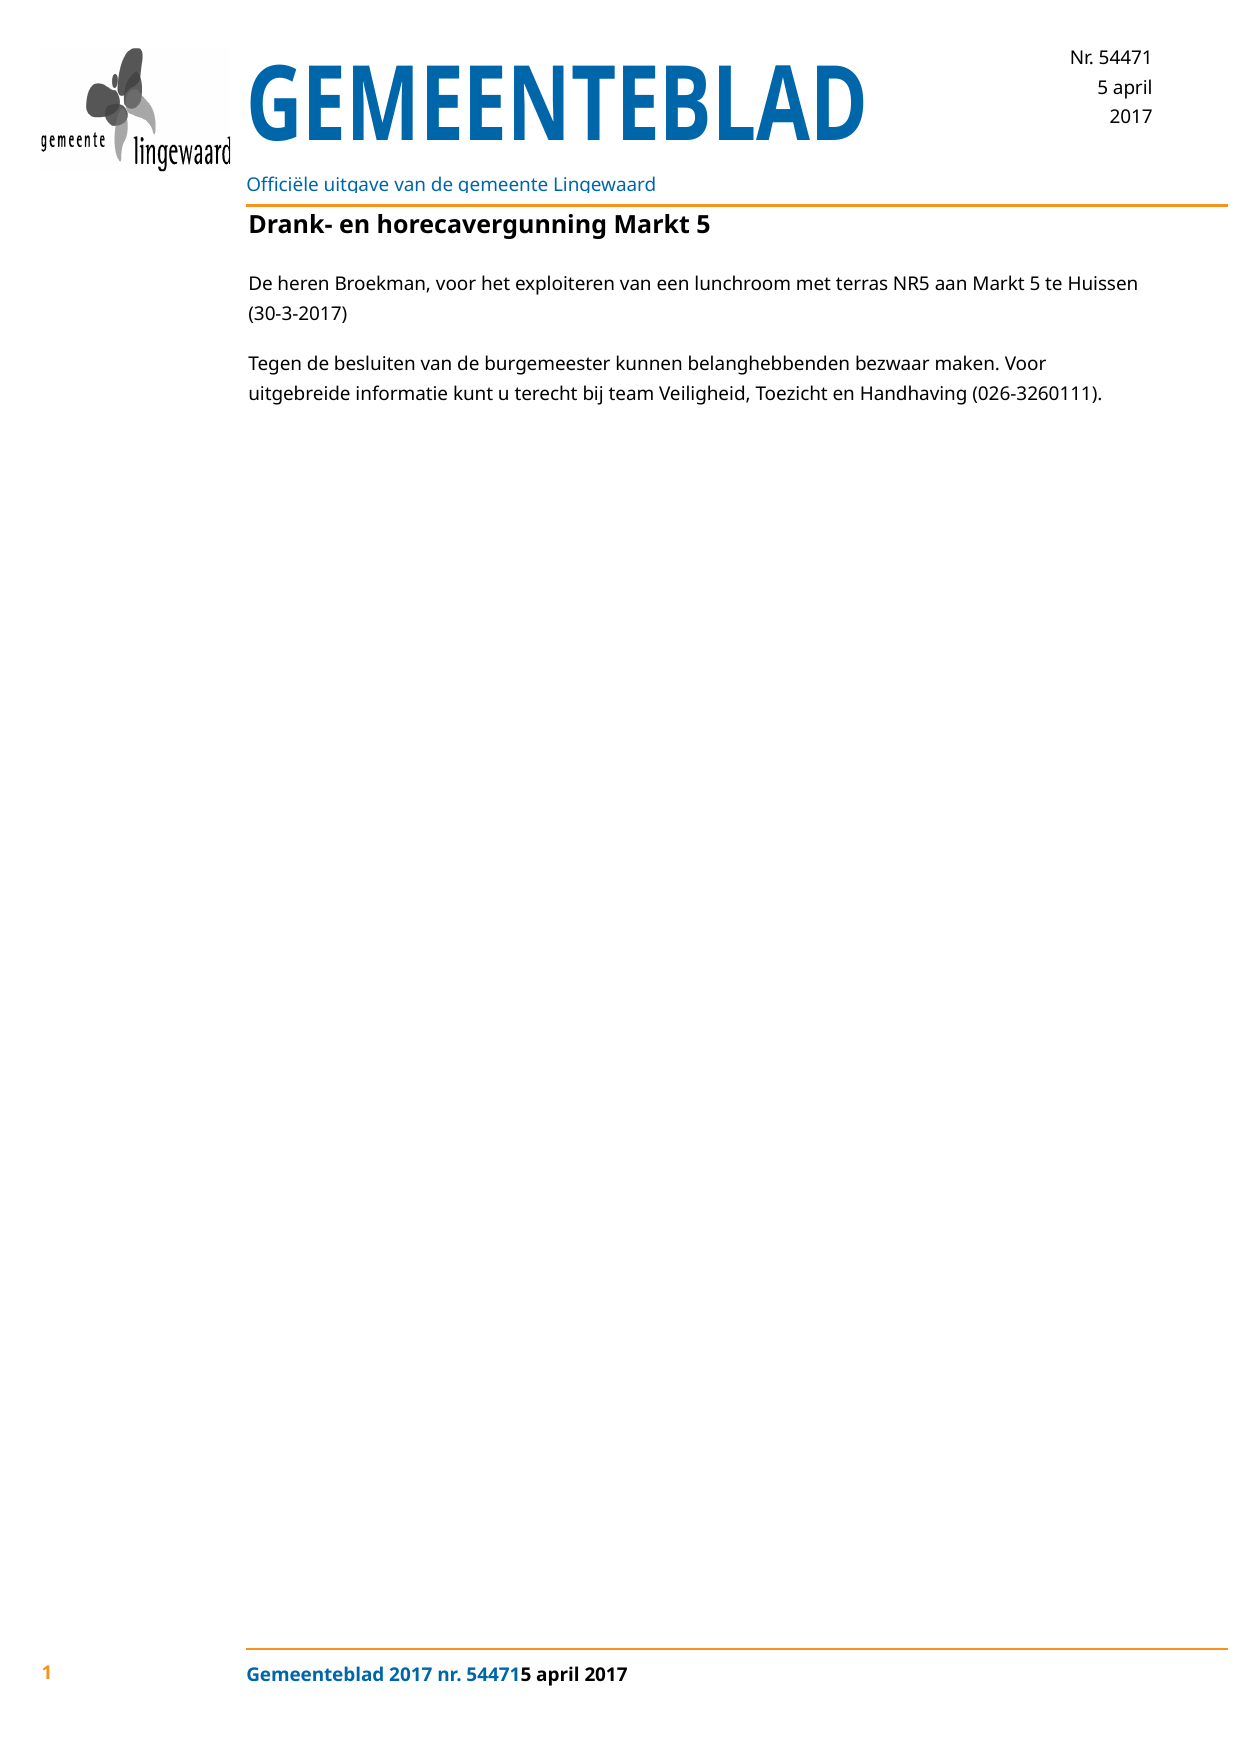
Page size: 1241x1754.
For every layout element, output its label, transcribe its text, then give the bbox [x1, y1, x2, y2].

text De heren Broekman, voor het exploiteren van een lunchroom met terras NR5 aan Markt 5 te Huissen (30-3-2017) [248, 270, 1152, 326]
picture [41, 47, 231, 172]
text Tegen de besluiten van de burgemeester kunnen belanghebbenden bezwaar maken. Voor uitgebreide informatie kunt u terecht bij team Veiligheid, Toezicht en Handhaving (026-3260111). [248, 350, 1152, 406]
text Drank- en horecavergunning Markt 5 [248, 207, 1152, 241]
